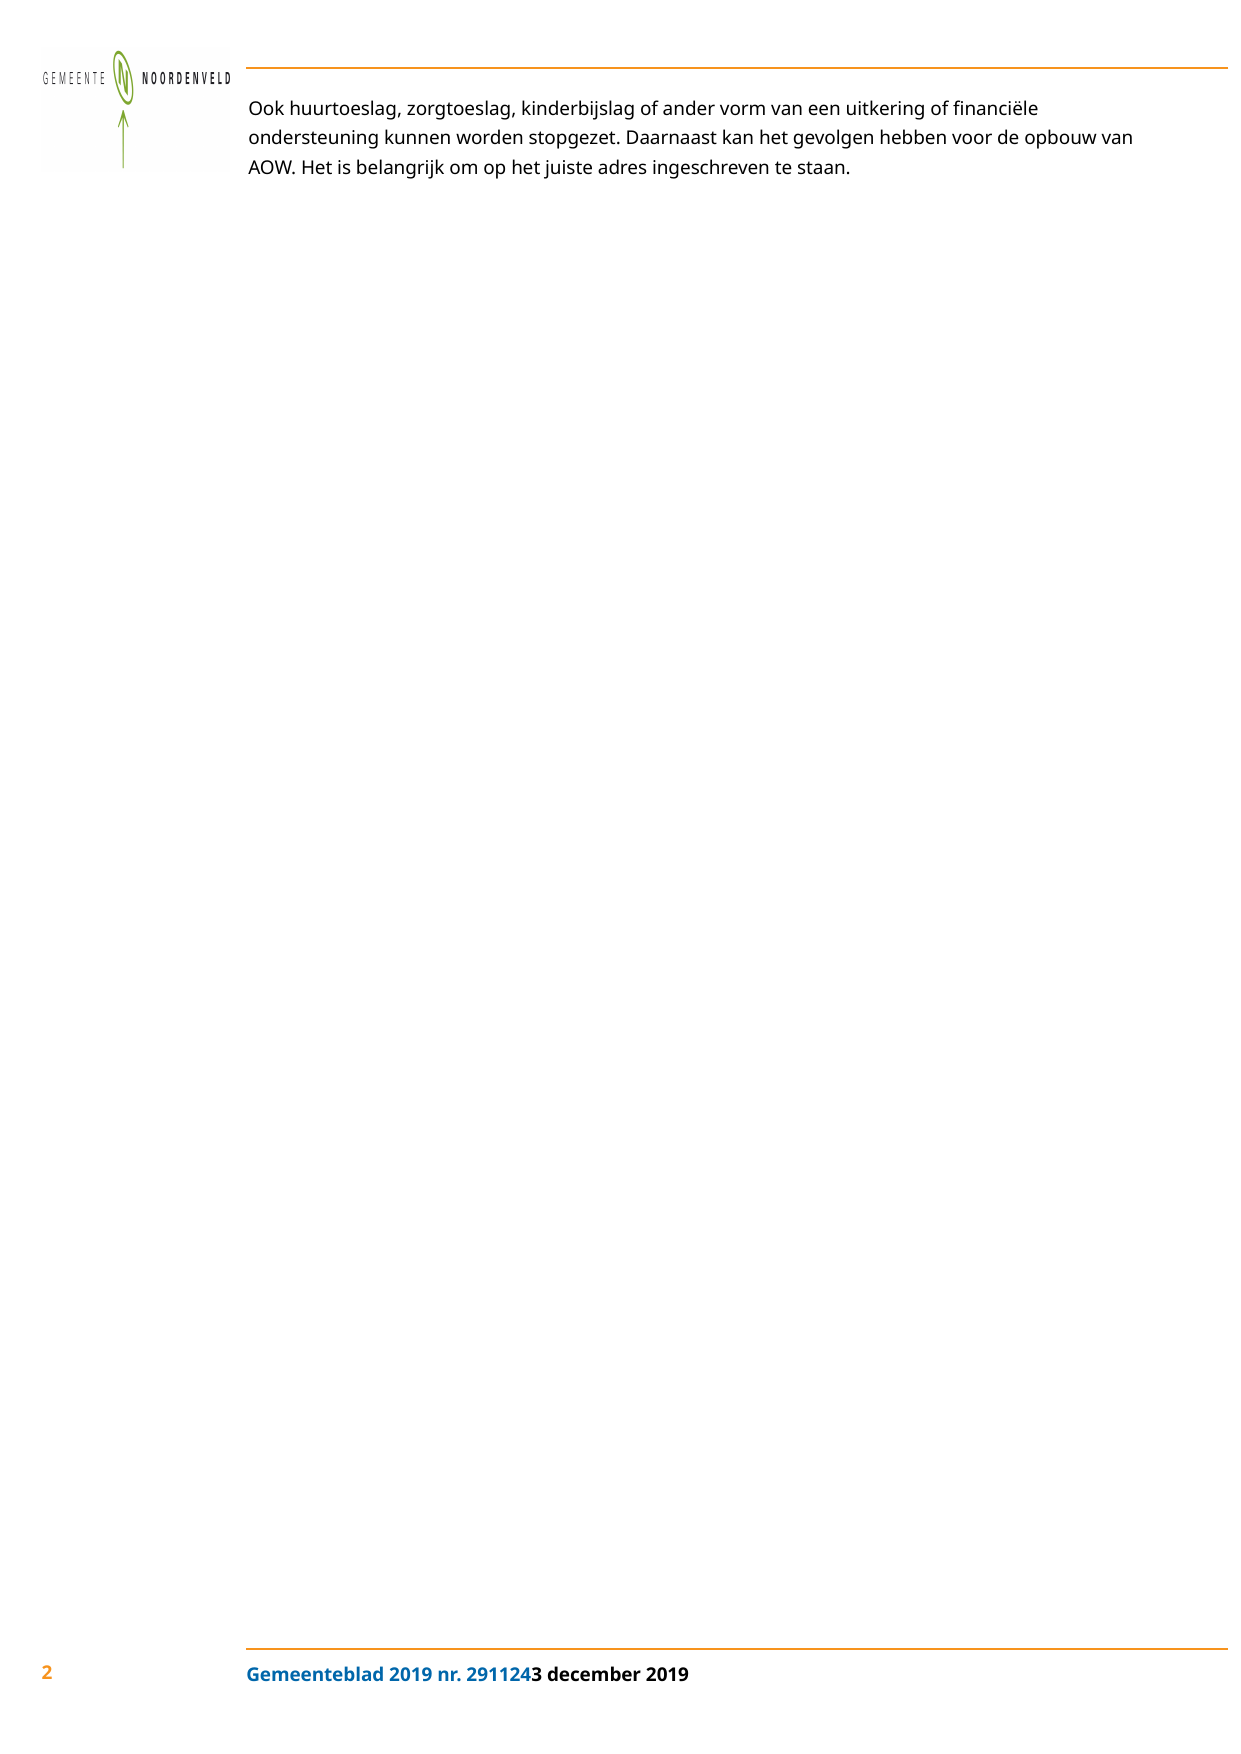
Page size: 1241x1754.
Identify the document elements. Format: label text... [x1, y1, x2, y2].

picture [41, 47, 231, 172]
text Ook huurtoeslag, zorgtoeslag, kinderbijslag of ander vorm van een uitkering of financiële ondersteuning kunnen worden stopgezet. Daarnaast kan het gevolgen hebben voor de opbouw van AOW. Het is belangrijk om op het juiste adres ingeschreven te staan. [248, 95, 1152, 180]
